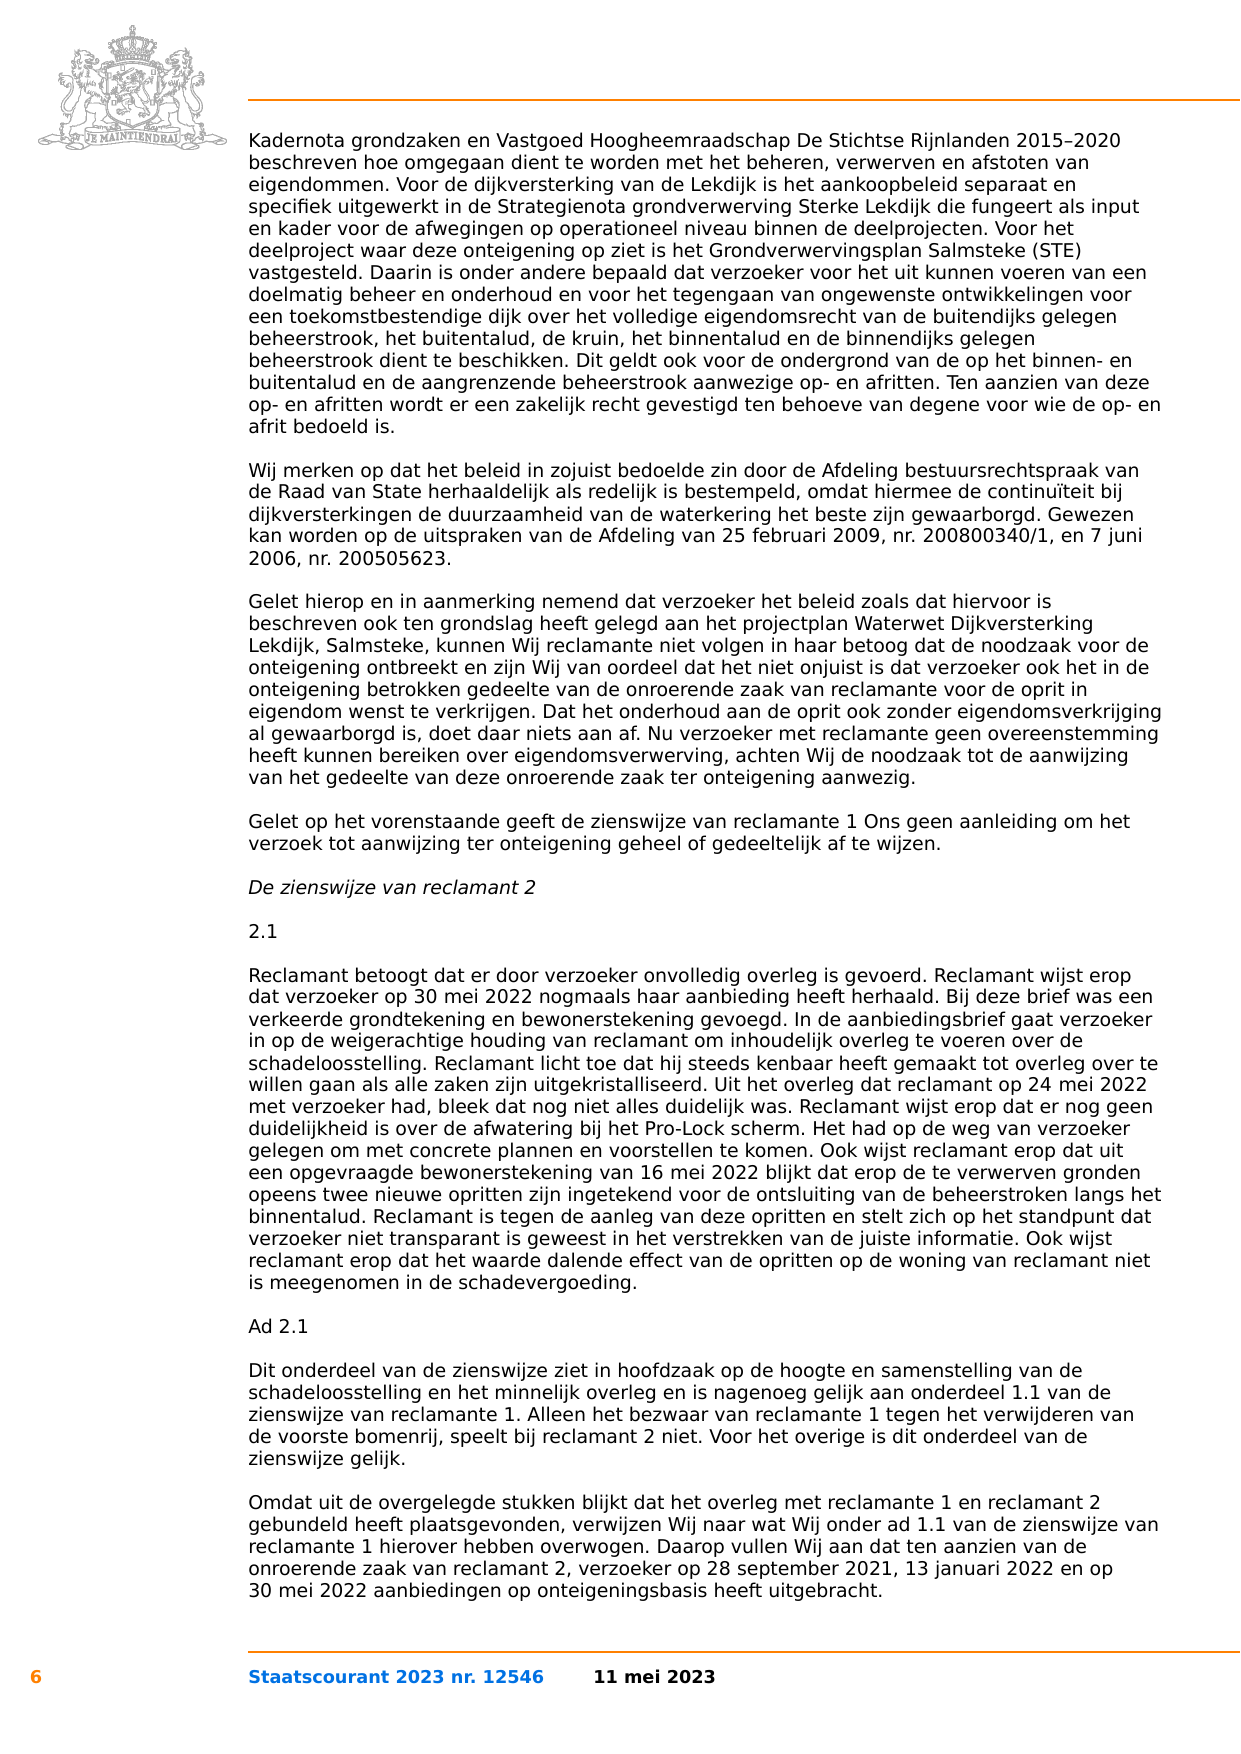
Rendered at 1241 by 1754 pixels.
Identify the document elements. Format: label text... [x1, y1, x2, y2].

text Reclamant betoogt dat er door verzoeker onvolledig overleg is gevoerd. Reclamant wijst erop dat verzoeker op 30 mei 2022 nogmaals haar aanbieding heeft herhaald. Bij deze brief was een verkeerde grondtekening en bewonerstekening gevoegd. In de aanbiedingsbrief gaat verzoeker in op de weigerachtige houding van reclamant om inhoudelijk overleg te voeren over de schadeloosstelling. Reclamant licht toe dat hij steeds kenbaar heeft gemaakt tot overleg over te willen gaan als alle zaken zijn uitgekristalliseerd. Uit het overleg dat reclamant op 24 mei 2022 met verzoeker had, bleek dat nog niet alles duidelijk was. Reclamant wijst erop dat er nog geen duidelijkheid is over de afwatering bij het Pro-Lock scherm. Het had op de weg van verzoeker gelegen om met concrete plannen en voorstellen te komen. Ook wijst reclamant erop dat uit een opgevraagde bewonerstekening van 16 mei 2022 blijkt dat erop de te verwerven gronden opeens twee nieuwe opritten zijn ingetekend voor de ontsluiting van de beheerstroken langs het binnentalud. Reclamant is tegen de aanleg van deze opritten en stelt zich op het standpunt dat verzoeker niet transparant is geweest in het verstrekken van de juiste informatie. Ook wijst reclamant erop dat het waarde dalende effect van de opritten op de woning van reclamant niet is meegenomen in de schadevergoeding. [248, 964, 1163, 1294]
picture [38, 25, 227, 150]
text Wij merken op dat het beleid in zojuist bedoelde zin door de Afdeling bestuursrechtspraak van de Raad van State herhaaldelijk als redelijk is bestempeld, omdat hiermee de continuïteit bij dijkversterkingen de duurzaamheid van de waterkering het beste zijn gewaarborgd. Gewezen kan worden op de uitspraken van de Afdeling van 25 februari 2009, nr. 200800340/1, en 7 juni 2006, nr. 200505623. [248, 459, 1163, 569]
text Omdat uit de overgelegde stukken blijkt dat het overleg met reclamante 1 en reclamant 2 gebundeld heeft plaatsgevonden, verwijzen Wij naar wat Wij onder ad 1.1 van de zienswijze van reclamante 1 hierover hebben overwogen. Daarop vullen Wij aan dat ten aanzien van de onroerende zaak van reclamant 2, verzoeker op 28 september 2021, 13 januari 2022 en op 30 mei 2022 aanbiedingen op onteigeningsbasis heeft uitgebracht. [248, 1492, 1163, 1602]
subtitle De zienswijze van reclamant 2 [248, 877, 1163, 899]
text Gelet op het vorenstaande geeft de zienswijze van reclamante 1 Ons geen aanleiding om het verzoek tot aanwijzing ter onteigening geheel of gedeeltelijk af te wijzen. [248, 811, 1163, 855]
text Dit onderdeel van de zienswijze ziet in hoofdzaak op de hoogte en samenstelling van de schadeloosstelling en het minnelijk overleg en is nagenoeg gelijk aan onderdeel 1.1 van de zienswijze van reclamante 1. Alleen het bezwaar van reclamante 1 tegen het verwijderen van de voorste bomenrij, speelt bij reclamant 2 niet. Voor het overige is dit onderdeel van de zienswijze gelijk. [248, 1360, 1163, 1470]
text Gelet hierop en in aanmerking nemend dat verzoeker het beleid zoals dat hiervoor is beschreven ook ten grondslag heeft gelegd aan het projectplan Waterwet Dijkversterking Lekdijk, Salmsteke, kunnen Wij reclamante niet volgen in haar betoog dat de noodzaak voor de onteigening ontbreekt en zijn Wij van oordeel dat het niet onjuist is dat verzoeker ook het in de onteigening betrokken gedeelte van de onroerende zaak van reclamante voor de oprit in eigendom wenst te verkrijgen. Dat het onderhoud aan de oprit ook zonder eigendomsverkrijging al gewaarborgd is, doet daar niets aan af. Nu verzoeker met reclamante geen overeenstemming heeft kunnen bereiken over eigendomsverwerving, achten Wij de noodzaak tot de aanwijzing van het gedeelte van deze onroerende zaak ter onteigening aanwezig. [248, 591, 1163, 789]
text Kadernota grondzaken en Vastgoed Hoogheemraadschap De Stichtse Rijnlanden 2015–2020 beschreven hoe omgegaan dient te worden met het beheren, verwerven en afstoten van eigendommen. Voor de dijkversterking van de Lekdijk is het aankoopbeleid separaat en specifiek uitgewerkt in de Strategienota grondverwerving Sterke Lekdijk die fungeert als input en kader voor de afwegingen op operationeel niveau binnen de deelprojecten. Voor het deelproject waar deze onteigening op ziet is het Grondverwervingsplan Salmsteke (STE) vastgesteld. Daarin is onder andere bepaald dat verzoeker voor het uit kunnen voeren van een doelmatig beheer en onderhoud en voor het tegengaan van ongewenste ontwikkelingen voor een toekomstbestendige dijk over het volledige eigendomsrecht van de buitendijks gelegen beheerstrook, het buitentalud, de kruin, het binnentalud en de binnendijks gelegen beheerstrook dient te beschikken. Dit geldt ook voor de ondergrond van de op het binnen- en buitentalud en de aangrenzende beheerstrook aanwezige op- en afritten. Ten aanzien van deze op- en afritten wordt er een zakelijk recht gevestigd ten behoeve van degene voor wie de op- en afrit bedoeld is. [248, 130, 1163, 438]
subtitle Ad 2.1 [248, 1316, 1163, 1338]
subtitle 2.1 [248, 921, 1163, 943]
